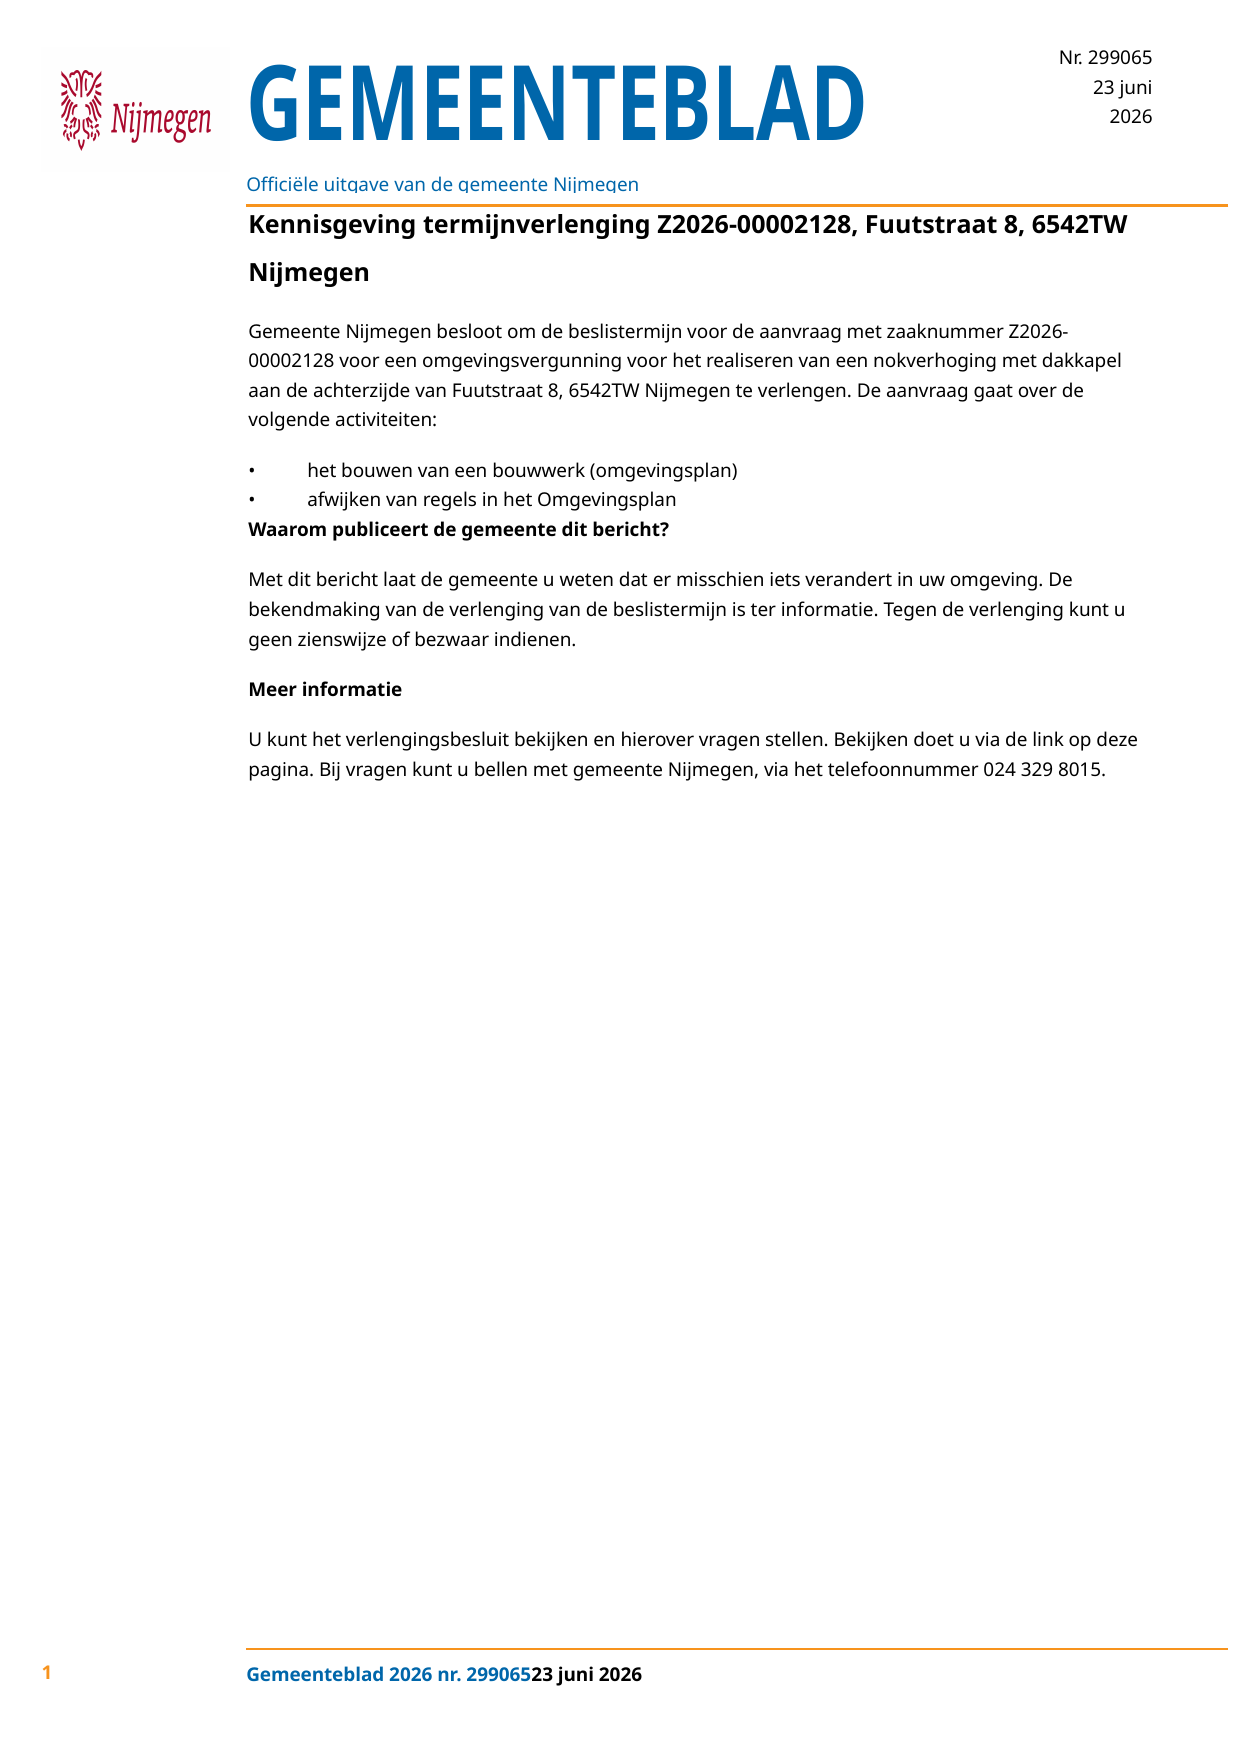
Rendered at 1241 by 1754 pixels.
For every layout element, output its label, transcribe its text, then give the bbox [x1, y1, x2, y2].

text Kennisgeving termijnverlenging Z2026-00002128, Fuutstraat 8, 6542TW Nijmegen [248, 207, 1152, 288]
text Gemeente Nijmegen besloot om de beslistermijn voor de aanvraag met zaaknummer Z2026-00002128 voor een omgevingsvergunning voor het realiseren van een nokverhoging met dakkapel aan de achterzijde van Fuutstraat 8, 6542TW Nijmegen te verlengen. De aanvraag gaat over de volgende activiteiten: [248, 318, 1152, 432]
list het bouwen van een bouwwerk (omgevingsplan) [248, 457, 1152, 483]
picture [41, 47, 231, 172]
text Met dit bericht laat de gemeente u weten dat er misschien iets verandert in uw omgeving. De bekendmaking van de verlenging van de beslistermijn is ter informatie. Tegen de verlenging kunt u geen zienswijze of bezwaar indienen. [248, 567, 1152, 652]
list afwijken van regels in het Omgevingsplan [248, 487, 1152, 512]
text Meer informatie [248, 676, 1152, 702]
text U kunt het verlengingsbesluit bekijken en hierover vragen stellen. Bekijken doet u via de link op deze pagina. Bij vragen kunt u bellen met gemeente Nijmegen, via het telefoonnummer 024 329 8015. [248, 727, 1152, 782]
text Waarom publiceert de gemeente dit bericht? [248, 516, 1152, 542]
